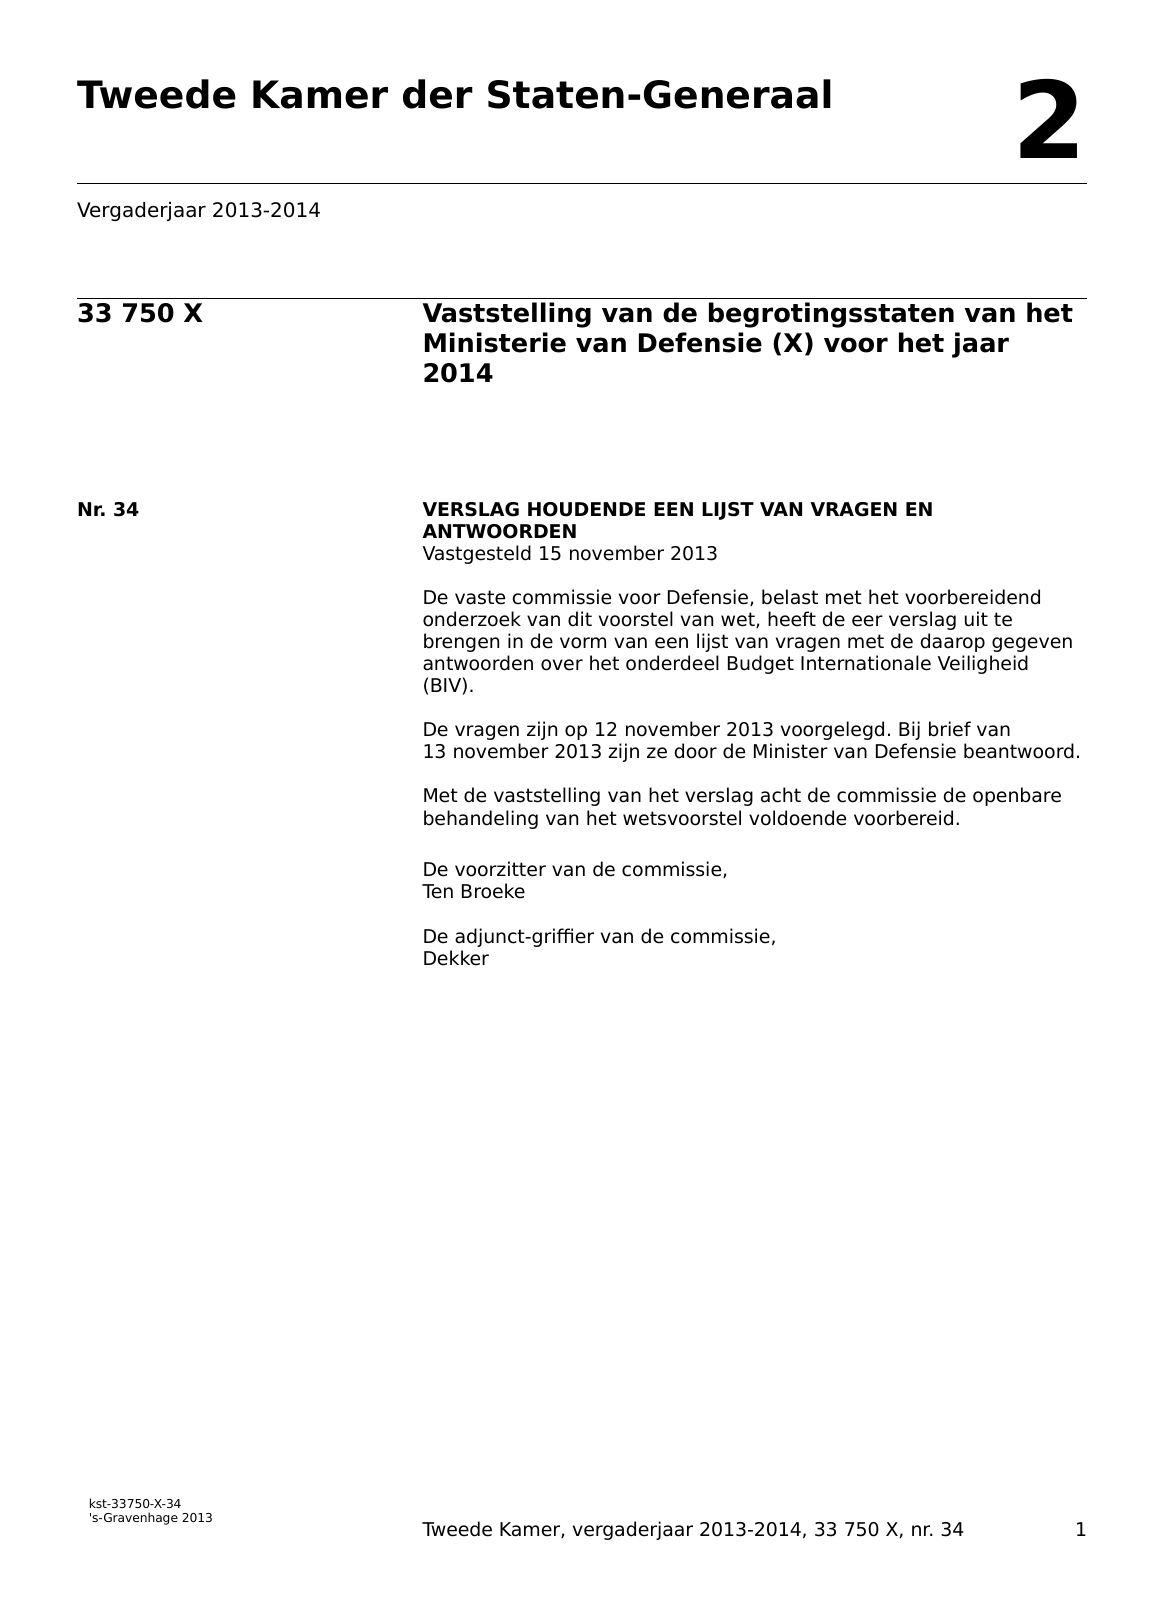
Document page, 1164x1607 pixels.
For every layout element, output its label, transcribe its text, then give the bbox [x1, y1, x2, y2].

text kst-33750-X-34 [88, 1497, 323, 1511]
text 's-Gravenhage 2013 [88, 1511, 323, 1525]
table_header Tweede Kamer der Staten-Generaal [77, 59, 886, 183]
subtitle 33 750 X Vaststelling van de begrotingsstaten van het Ministerie van Defensie (X) voor het jaar 2014 [77, 299, 1087, 388]
text Met de vaststelling van het verslag acht de commissie de openbare behandeling van het wetsvoorstel voldoende voorbereid. [422, 785, 1087, 829]
text De voorzitter van de commissie, Ten Broeke [422, 859, 1087, 903]
text De vragen zijn op 12 november 2013 voorgelegd. Bij brief van 13 november 2013 zijn ze door de Minister van Defensie beantwoord. [422, 719, 1087, 763]
text De vaste commissie voor Defensie, belast met het voorbereidend onderzoek van dit voorstel van wet, heeft de eer verslag uit te brengen in de vorm van een lijst van vragen met de daarop gegeven antwoorden over het onderdeel Budget Internationale Veiligheid (BIV). [422, 587, 1087, 697]
table_header 2 [886, 59, 1087, 183]
text Vastgesteld 15 november 2013 [422, 543, 1087, 565]
text De adjunct-griffier van de commissie, Dekker [422, 926, 1087, 969]
table_cell Vergaderjaar 2013-2014 [77, 184, 1087, 298]
subtitle Nr. 34 VERSLAG HOUDENDE EEN LIJST VAN VRAGEN EN ANTWOORDEN [77, 499, 1087, 543]
